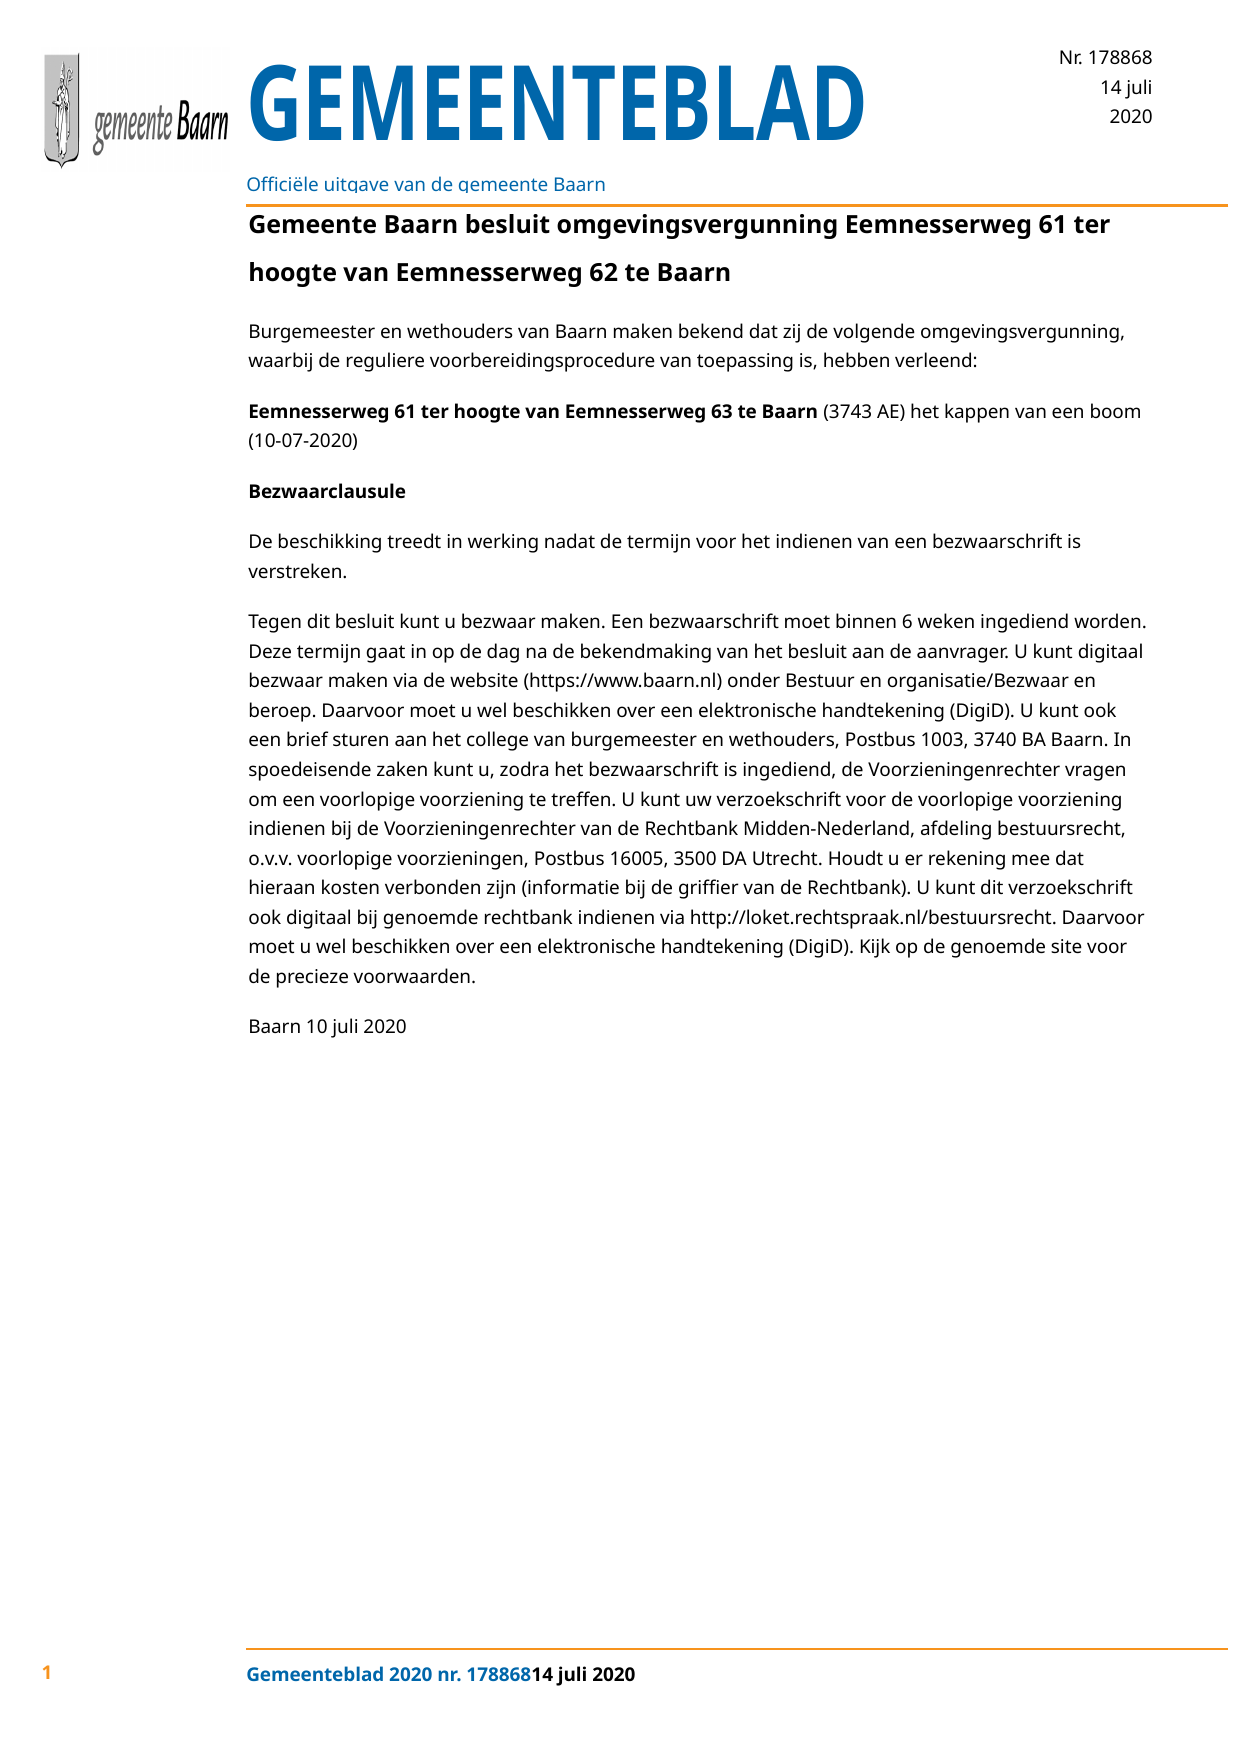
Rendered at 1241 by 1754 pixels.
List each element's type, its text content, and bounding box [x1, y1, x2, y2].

picture [41, 47, 231, 172]
text Baarn 10 juli 2020 [248, 1014, 1152, 1039]
text Bezwaarclausule [248, 478, 1152, 504]
text Eemnesserweg 61 ter hoogte van Eemnesserweg 63 te Baarn (3743 AE) het kappen van een boom (10-07-2020) [248, 398, 1152, 453]
text Burgemeester en wethouders van Baarn maken bekend dat zij de volgende omgevingsvergunning, waarbij de reguliere voorbereidingsprocedure van toepassing is, hebben verleend: [248, 318, 1152, 373]
text De beschikking treedt in werking nadat de termijn voor het indienen van een bezwaarschrift is verstreken. [248, 528, 1152, 584]
text Tegen dit besluit kunt u bezwaar maken. Een bezwaarschrift moet binnen 6 weken ingediend worden. Deze termijn gaat in op de dag na de bekendmaking van het besluit aan de aanvrager. U kunt digitaal bezwaar maken via de website (https://www.baarn.nl) onder Bestuur en organisatie/Bezwaar en beroep. Daarvoor moet u wel beschikken over een elektronische handtekening (DigiD). U kunt ook een brief sturen aan het college van burgemeester en wethouders, Postbus 1003, 3740 BA Baarn. In spoedeisende zaken kunt u, zodra het bezwaarschrift is ingediend, de Voorzieningenrechter vragen om een voorlopige voorziening te treffen. U kunt uw verzoekschrift voor de voorlopige voorziening indienen bij de Voorzieningenrechter van de Rechtbank Midden-Nederland, afdeling bestuursrecht, o.v.v. voorlopige voorzieningen, Postbus 16005, 3500 DA Utrecht. Houdt u er rekening mee dat hieraan kosten verbonden zijn (informatie bij de griffier van de Rechtbank). U kunt dit verzoekschrift ook digitaal bij genoemde rechtbank indienen via http://loket.rechtspraak.nl/bestuursrecht. Daarvoor moet u wel beschikken over een elektronische handtekening (DigiD). Kijk op de genoemde site voor de precieze voorwaarden. [248, 608, 1152, 989]
text Gemeente Baarn besluit omgevingsvergunning Eemnesserweg 61 ter hoogte van Eemnesserweg 62 te Baarn [248, 207, 1152, 288]
